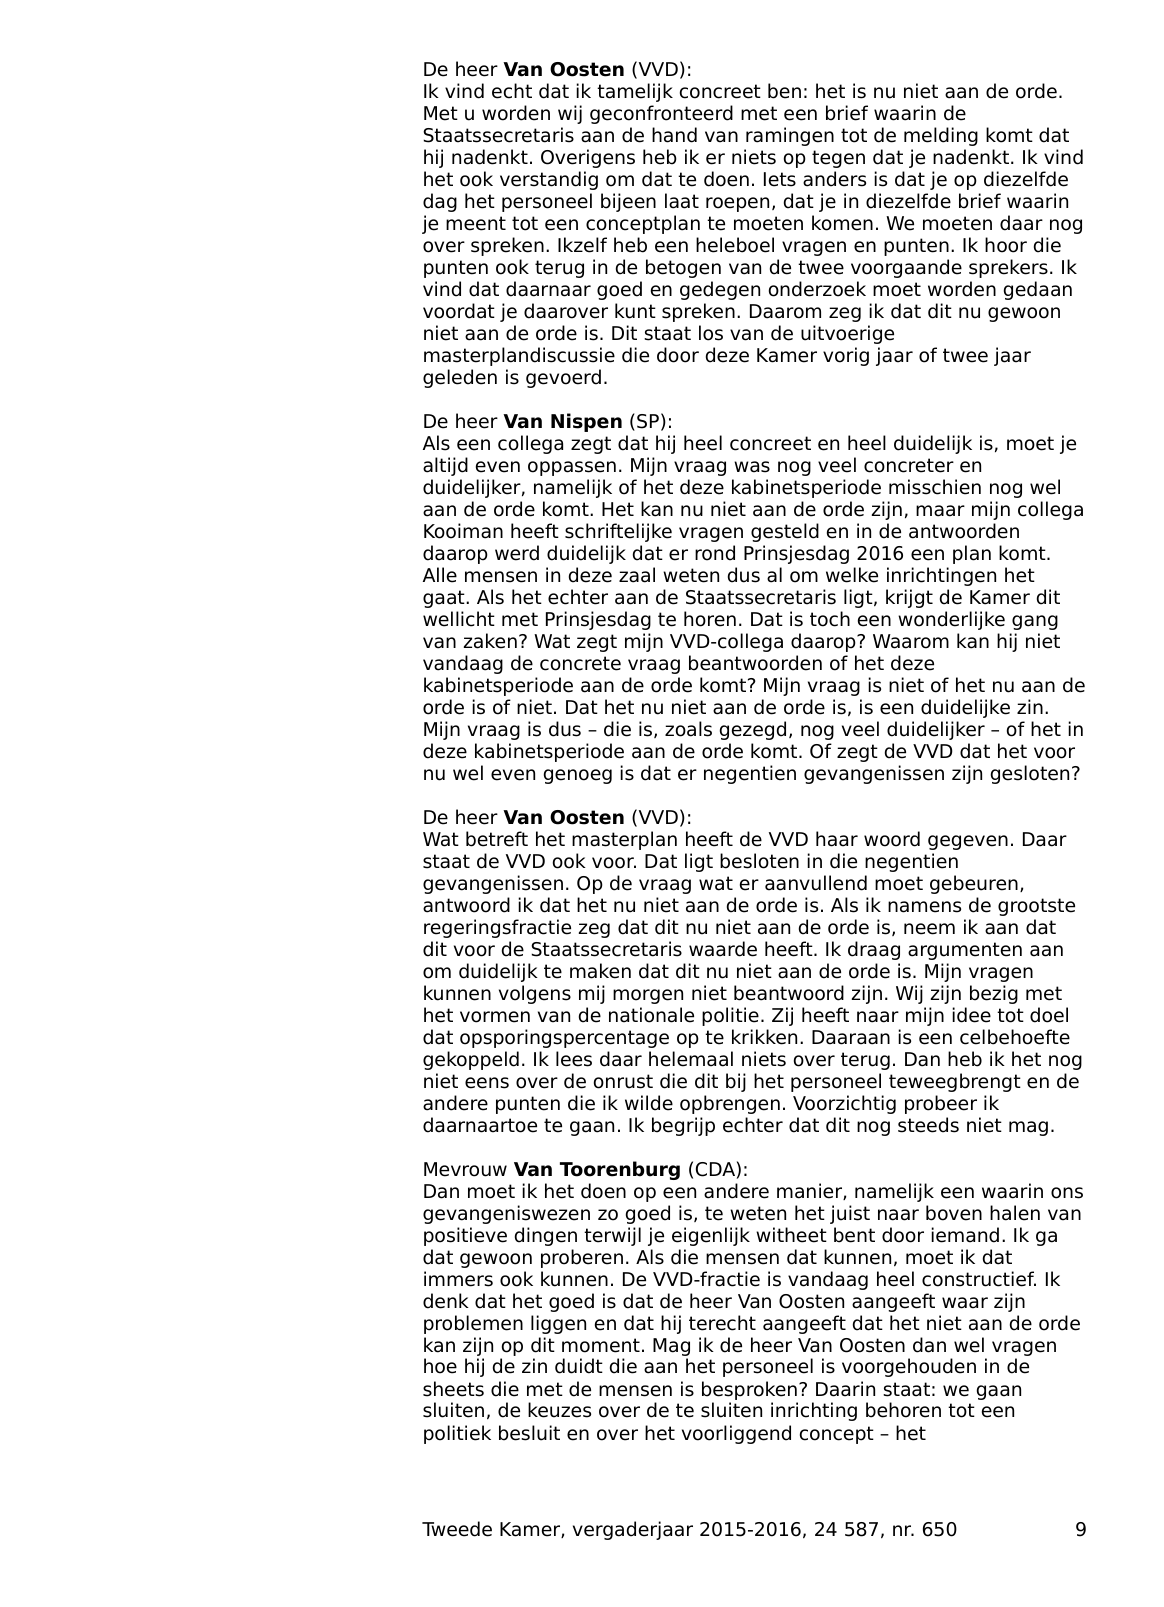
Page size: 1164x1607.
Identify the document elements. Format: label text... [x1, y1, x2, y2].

text Ik vind echt dat ik tamelijk concreet ben: het is nu niet aan de orde. Met u worden wij geconfronteerd met een brief waarin de Staatssecretaris aan de hand van ramingen tot de melding komt dat hij nadenkt. Overigens heb ik er niets op tegen dat je nadenkt. Ik vind het ook verstandig om dat te doen. Iets anders is dat je op diezelfde dag het personeel bijeen laat roepen, dat je in diezelfde brief waarin je meent tot een conceptplan te moeten komen. We moeten daar nog over spreken. Ikzelf heb een heleboel vragen en punten. Ik hoor die punten ook terug in de betogen van de twee voorgaande sprekers. Ik vind dat daarnaar goed en gedegen onderzoek moet worden gedaan voordat je daarover kunt spreken. Daarom zeg ik dat dit nu gewoon niet aan de orde is. Dit staat los van de uitvoerige masterplandiscussie die door deze Kamer vorig jaar of twee jaar geleden is gevoerd. [422, 81, 1087, 389]
text Mevrouw Van Toorenburg (CDA): [422, 1159, 1087, 1181]
text Wat betreft het masterplan heeft de VVD haar woord gegeven. Daar staat de VVD ook voor. Dat ligt besloten in die negentien gevangenissen. Op de vraag wat er aanvullend moet gebeuren, antwoord ik dat het nu niet aan de orde is. Als ik namens de grootste regeringsfractie zeg dat dit nu niet aan de orde is, neem ik aan dat dit voor de Staatssecretaris waarde heeft. Ik draag argumenten aan om duidelijk te maken dat dit nu niet aan de orde is. Mijn vragen kunnen volgens mij morgen niet beantwoord zijn. Wij zijn bezig met het vormen van de nationale politie. Zij heeft naar mijn idee tot doel dat opsporingspercentage op te krikken. Daaraan is een celbehoefte gekoppeld. Ik lees daar helemaal niets over terug. Dan heb ik het nog niet eens over de onrust die dit bij het personeel teweegbrengt en de andere punten die ik wilde opbrengen. Voorzichtig probeer ik daarnaartoe te gaan. Ik begrijp echter dat dit nog steeds niet mag. [422, 829, 1087, 1136]
text De heer Van Oosten (VVD): [422, 807, 1087, 829]
text De heer Van Oosten (VVD): [422, 59, 1087, 81]
text Als een collega zegt dat hij heel concreet en heel duidelijk is, moet je altijd even oppassen. Mijn vraag was nog veel concreter en duidelijker, namelijk of het deze kabinetsperiode misschien nog wel aan de orde komt. Het kan nu niet aan de orde zijn, maar mijn collega Kooiman heeft schriftelijke vragen gesteld en in de antwoorden daarop werd duidelijk dat er rond Prinsjesdag 2016 een plan komt. Alle mensen in deze zaal weten dus al om welke inrichtingen het gaat. Als het echter aan de Staatssecretaris ligt, krijgt de Kamer dit wellicht met Prinsjesdag te horen. Dat is toch een wonderlijke gang van zaken? Wat zegt mijn VVD-collega daarop? Waarom kan hij niet vandaag de concrete vraag beantwoorden of het deze kabinetsperiode aan de orde komt? Mijn vraag is niet of het nu aan de orde is of niet. Dat het nu niet aan de orde is, is een duidelijke zin. Mijn vraag is dus – die is, zoals gezegd, nog veel duidelijker – of het in deze kabinetsperiode aan de orde komt. Of zegt de VVD dat het voor nu wel even genoeg is dat er negentien gevangenissen zijn gesloten? [422, 433, 1087, 784]
text Dan moet ik het doen op een andere manier, namelijk een waarin ons gevangeniswezen zo goed is, te weten het juist naar boven halen van positieve dingen terwijl je eigenlijk witheet bent door iemand. Ik ga dat gewoon proberen. Als die mensen dat kunnen, moet ik dat immers ook kunnen. De VVD-fractie is vandaag heel constructief. Ik denk dat het goed is dat de heer Van Oosten aangeeft waar zijn problemen liggen en dat hij terecht aangeeft dat het niet aan de orde kan zijn op dit moment. Mag ik de heer Van Oosten dan wel vragen hoe hij de zin duidt die aan het personeel is voorgehouden in de sheets die met de mensen is besproken? Daarin staat: we gaan sluiten, de keuzes over de te sluiten inrichting behoren tot een politiek besluit en over het voorliggend concept – het [422, 1181, 1087, 1444]
text De heer Van Nispen (SP): [422, 411, 1087, 433]
